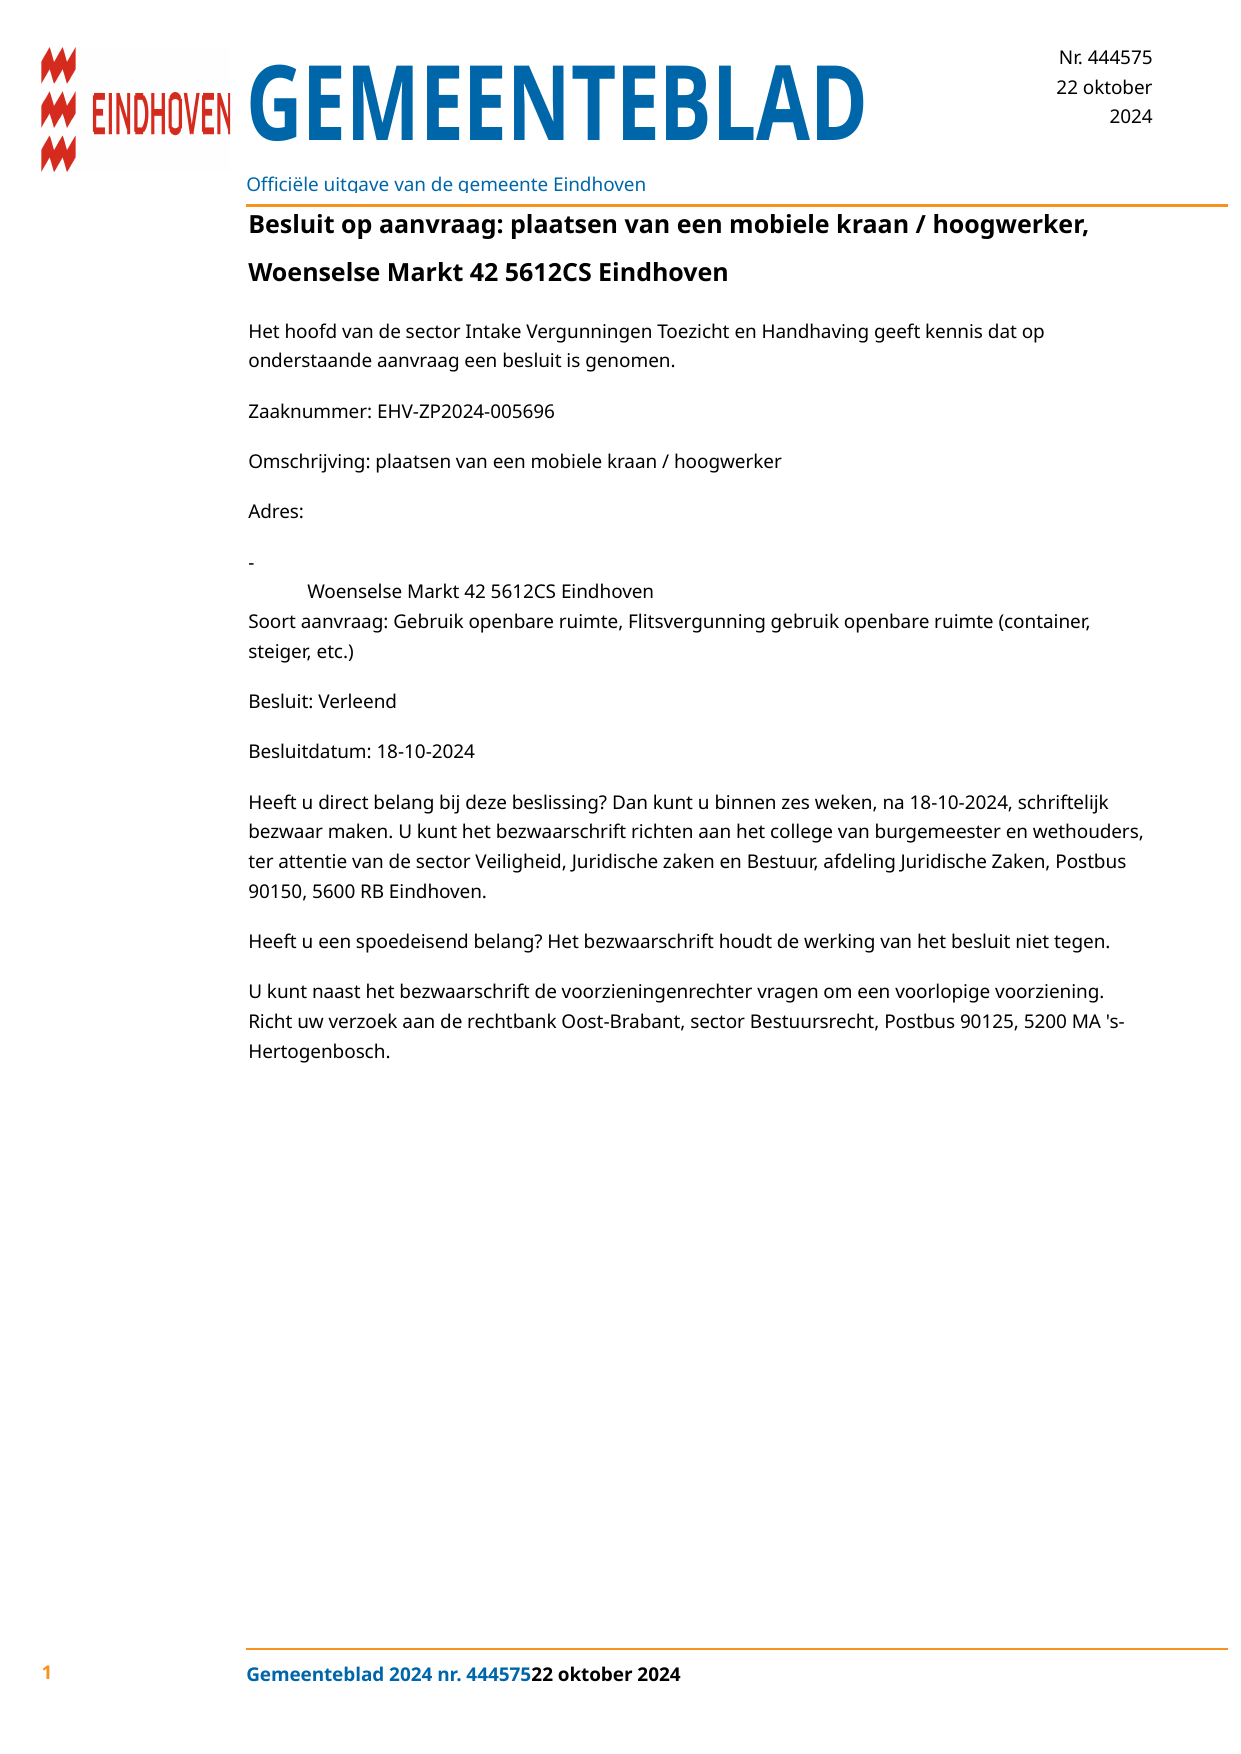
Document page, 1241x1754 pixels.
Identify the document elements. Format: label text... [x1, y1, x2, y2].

text U kunt naast het bezwaarschrift de voorzieningenrechter vragen om een voorlopige voorziening. Richt uw verzoek aan de rechtbank Oost-Brabant, sector Bestuursrecht, Postbus 90125, 5200 MA 's-Hertogenbosch. [248, 979, 1152, 1064]
text Besluit op aanvraag: plaatsen van een mobiele kraan / hoogwerker, Woenselse Markt 42 5612CS Eindhoven [248, 207, 1152, 288]
text Heeft u een spoedeisend belang? Het bezwaarschrift houdt de werking van het besluit niet tegen. [248, 928, 1152, 954]
list Woenselse Markt 42 5612CS Eindhoven [248, 579, 1152, 604]
text Het hoofd van de sector Intake Vergunningen Toezicht en Handhaving geeft kennis dat op onderstaande aanvraag een besluit is genomen. [248, 318, 1152, 373]
text Omschrijving: plaatsen van een mobiele kraan / hoogwerker [248, 448, 1152, 474]
text Besluit: Verleend [248, 688, 1152, 714]
picture [41, 47, 231, 172]
text Soort aanvraag: Gebruik openbare ruimte, Flitsvergunning gebruik openbare ruimte (container, steiger, etc.) [248, 608, 1152, 664]
text Zaaknummer: EHV-ZP2024-005696 [248, 398, 1152, 424]
text Besluitdatum: 18-10-2024 [248, 739, 1152, 764]
text Heeft u direct belang bij deze beslissing? Dan kunt u binnen zes weken, na 18-10-2024, schriftelijk bezwaar maken. U kunt het bezwaarschrift richten aan het college van burgemeester en wethouders, ter attentie van de sector Veiligheid, Juridische zaken en Bestuur, afdeling Juridische Zaken, Postbus 90150, 5600 RB Eindhoven. [248, 789, 1152, 904]
text Adres: [248, 499, 1152, 524]
